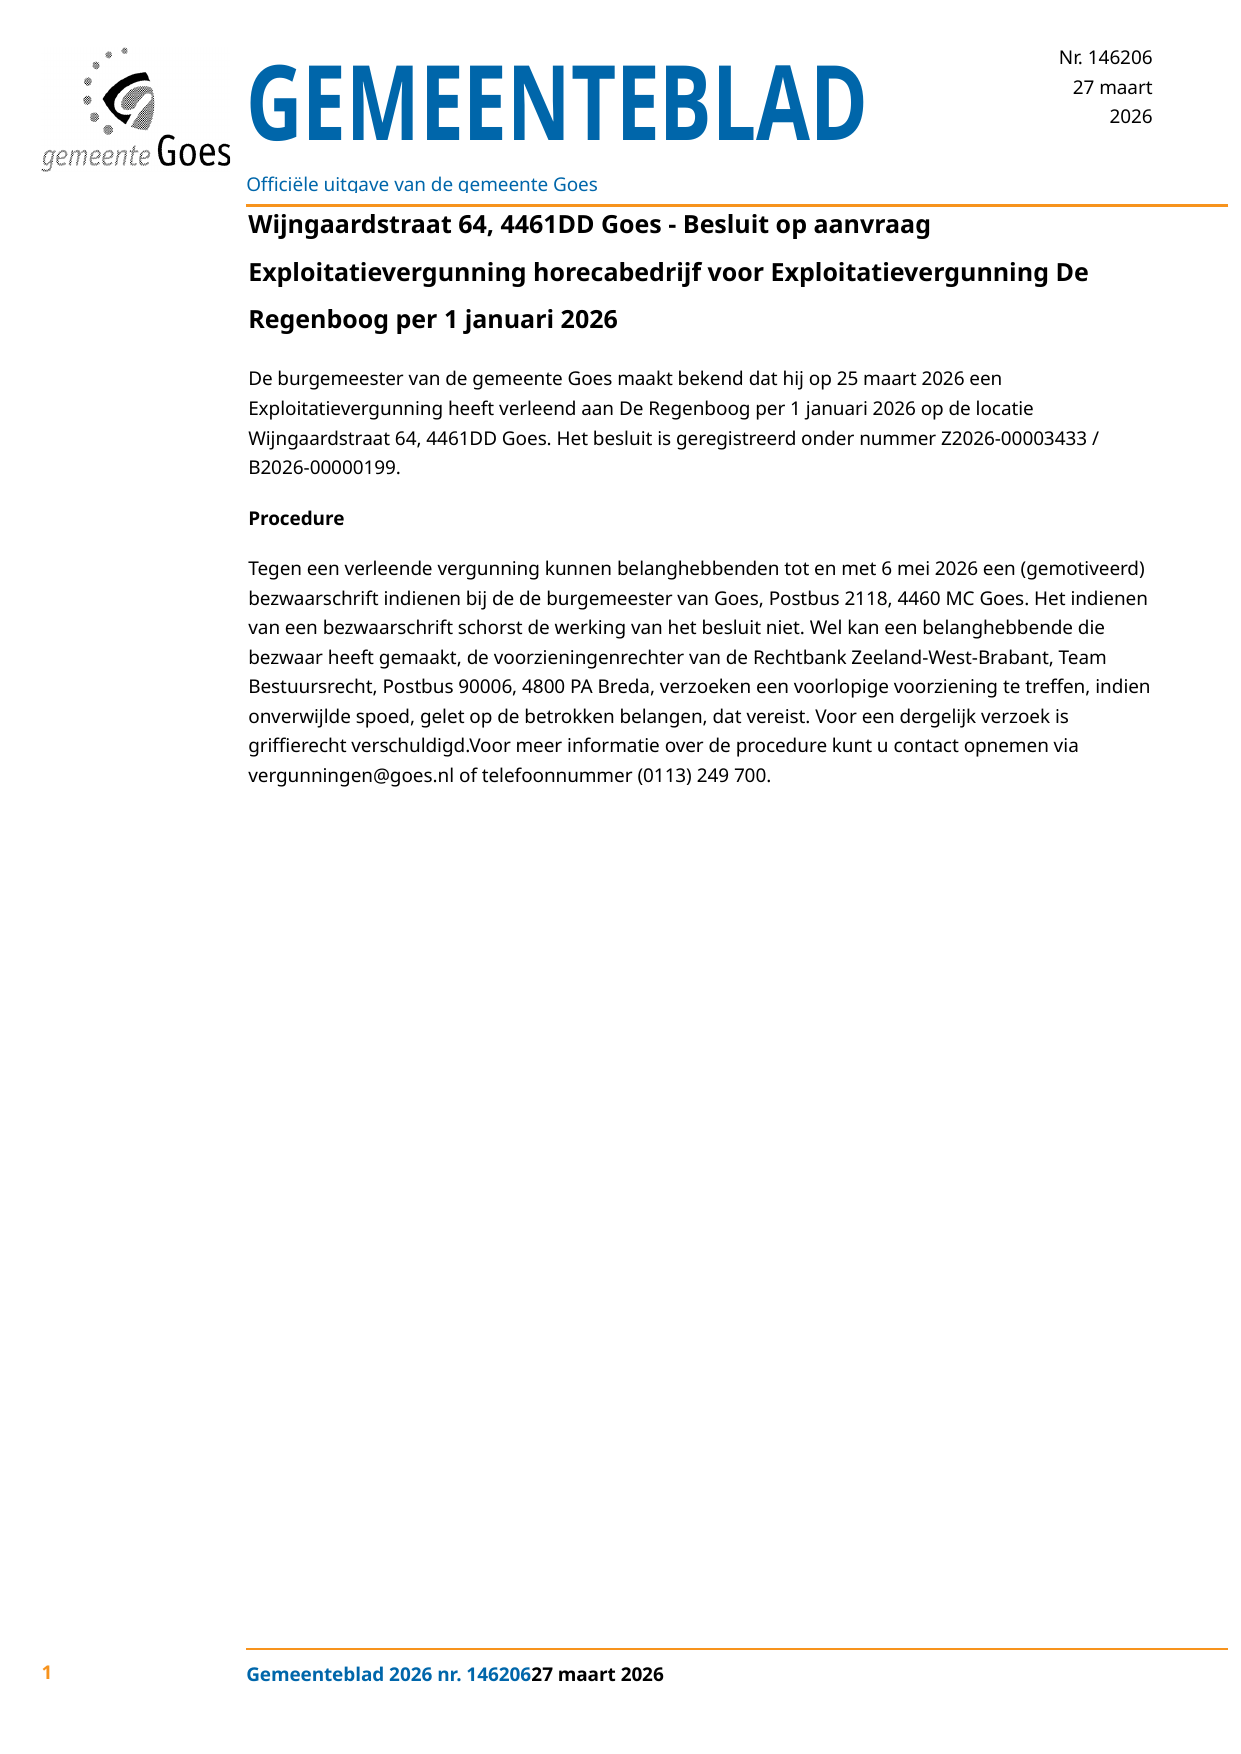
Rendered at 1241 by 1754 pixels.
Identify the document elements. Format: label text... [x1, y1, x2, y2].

text Wijngaardstraat 64, 4461DD Goes - Besluit op aanvraag Exploitatievergunning horecabedrijf voor Exploitatievergunning De Regenboog per 1 januari 2026 [248, 207, 1152, 336]
text Tegen een verleende vergunning kunnen belanghebbenden tot en met 6 mei 2026 een (gemotiveerd) bezwaarschrift indienen bij de de burgemeester van Goes, Postbus 2118, 4460 MC Goes. Het indienen van een bezwaarschrift schorst de werking van het besluit niet. Wel kan een belanghebbende die bezwaar heeft gemaakt, de voorzieningenrechter van de Rechtbank Zeeland-West-Brabant, Team Bestuursrecht, Postbus 90006, 4800 PA Breda, verzoeken een voorlopige voorziening te treffen, indien onverwijlde spoed, gelet op de betrokken belangen, dat vereist. Voor een dergelijk verzoek is griffierecht verschuldigd.Voor meer informatie over de procedure kunt u contact opnemen via vergunningen@goes.nl of telefoonnummer (0113) 249 700. [248, 555, 1152, 788]
text De burgemeester van de gemeente Goes maakt bekend dat hij op 25 maart 2026 een Exploitatievergunning heeft verleend aan De Regenboog per 1 januari 2026 op de locatie Wijngaardstraat 64, 4461DD Goes. Het besluit is geregistreerd onder nummer Z2026-00003433 / B2026-00000199. [248, 366, 1152, 480]
text Procedure [248, 505, 1152, 530]
picture [41, 47, 231, 172]
